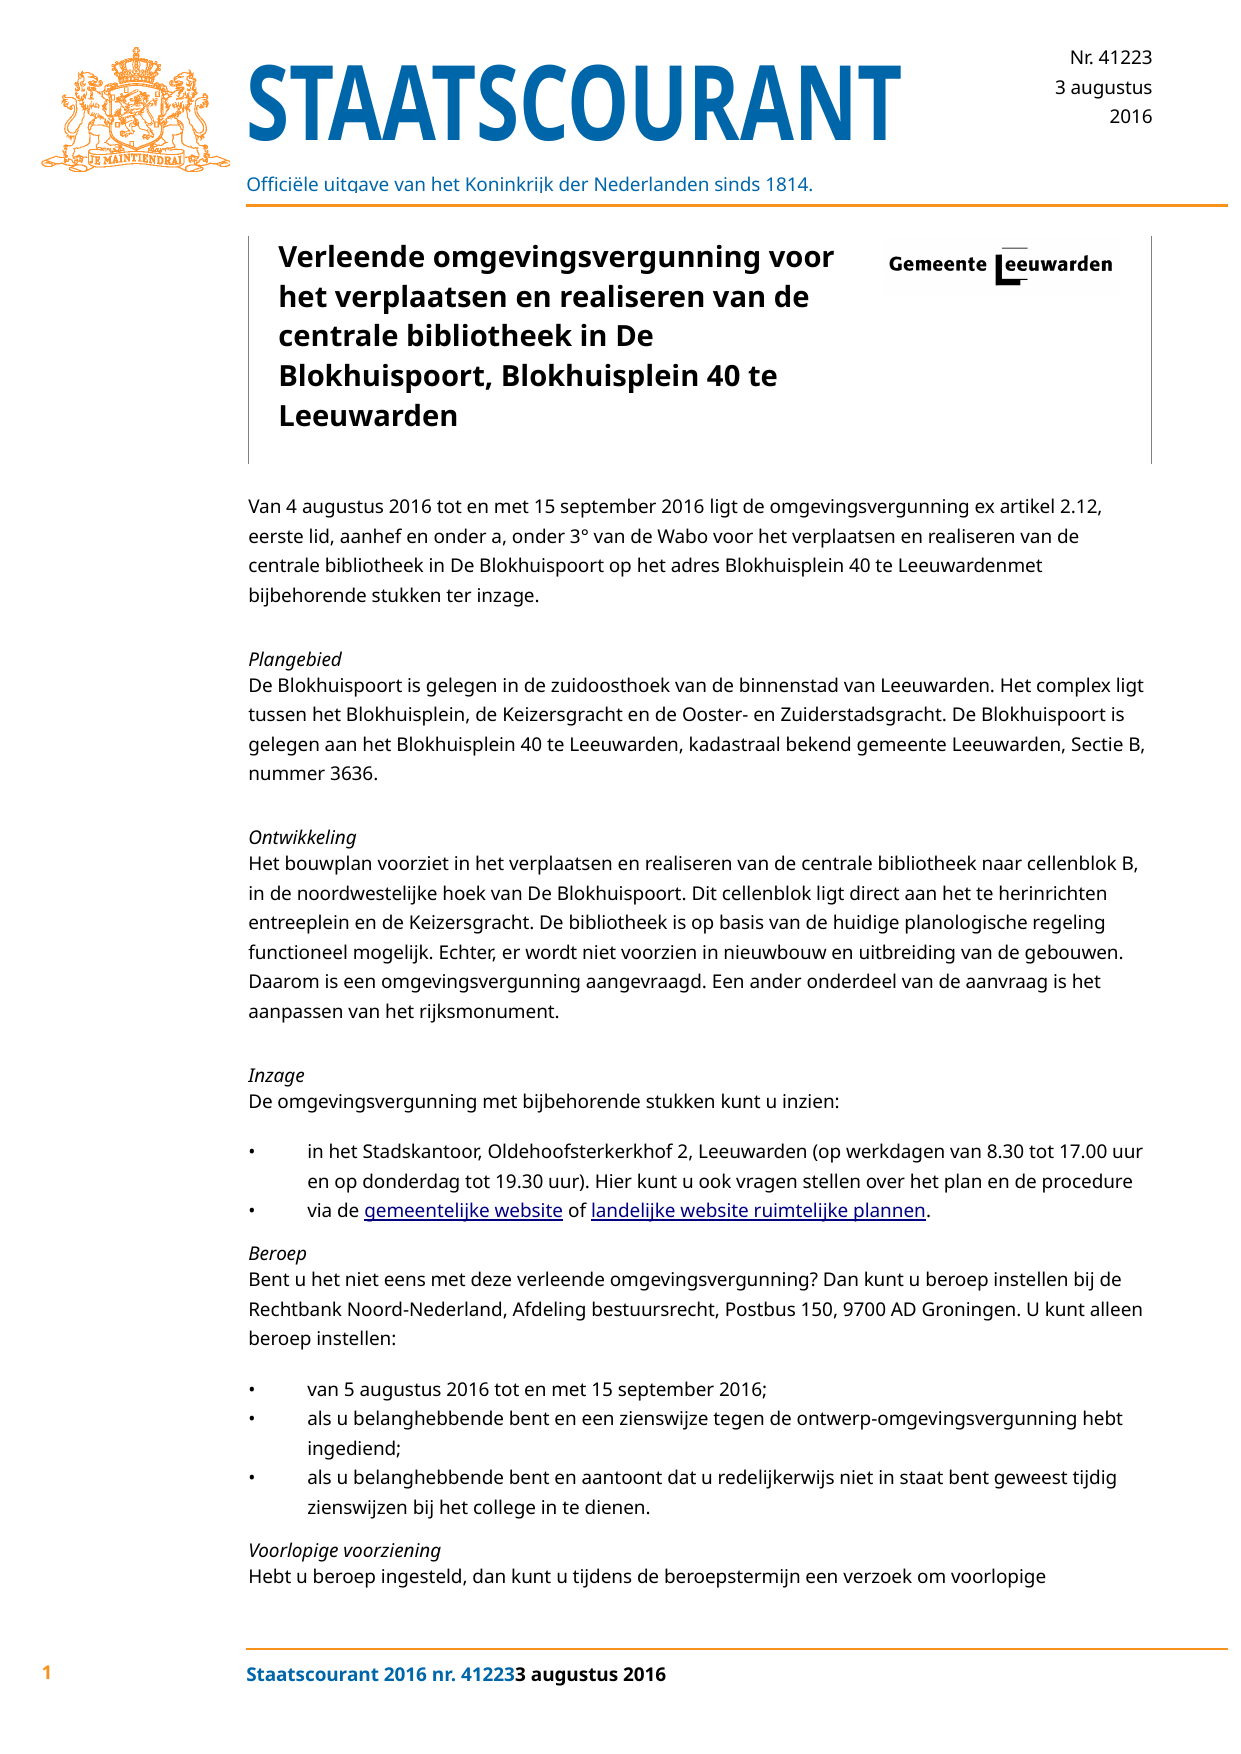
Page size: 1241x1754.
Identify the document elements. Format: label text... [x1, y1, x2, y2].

list via de gemeentelijke website of landelijke website ruimtelijke plannen. [248, 1197, 1152, 1223]
picture [41, 47, 231, 172]
list in het Stadskantoor, Oldehoofsterkerkhof 2, Leeuwarden (op werkdagen van 8.30 tot 17.00 uur en op donderdag tot 19.30 uur). Hier kunt u ook vragen stellen over het plan en de procedure [248, 1138, 1152, 1193]
text Van 4 augustus 2016 tot en met 15 september 2016 ligt de omgevingsvergunning ex artikel 2.12, eerste lid, aanhef en onder a, onder 3° van de Wabo voor het verplaatsen en realiseren van de centrale bibliotheek in De Blokhuispoort op het adres Blokhuisplein 40 te Leeuwardenmet bijbehorende stukken ter inzage. [248, 493, 1152, 608]
text Beroep [248, 1241, 1152, 1266]
text De omgevingsvergunning met bijbehorende stukken kunt u inzien: [248, 1088, 1152, 1113]
list als u belanghebbende bent en een zienswijze tegen de ontwerp-omgevingsvergunning hebt ingediend; [248, 1405, 1152, 1461]
text Ontwikkeling [248, 824, 1152, 850]
table_header [850, 236, 1151, 464]
text De Blokhuispoort is gelegen in de zuidoosthoek van de binnenstad van Leeuwarden. Het complex ligt tussen het Blokhuisplein, de Keizersgracht en de Ooster- en Zuiderstadsgracht. De Blokhuispoort is gelegen aan het Blokhuisplein 40 te Leeuwarden, kadastraal bekend gemeente Leeuwarden, Sectie B, nummer 3636. [248, 672, 1152, 786]
text Hebt u beroep ingesteld, dan kunt u tijdens de beroepstermijn een verzoek om voorlopige [248, 1563, 1152, 1589]
text Voorlopige voorziening [248, 1537, 1152, 1563]
text Inzage [248, 1062, 1152, 1088]
text Het bouwplan voorziet in het verplaatsen en realiseren van de centrale bibliotheek naar cellenblok B, in de noordwestelijke hoek van De Blokhuispoort. Dit cellenblok ligt direct aan het te herinrichten entreeplein en de Keizersgracht. De bibliotheek is op basis van de huidige planologische regeling functioneel mogelijk. Echter, er wordt niet voorzien in nieuwbouw en uitbreiding van de gebouwen. Daarom is een omgevingsvergunning aangevraagd. Een ander onderdeel van de aanvraag is het aanpassen van het rijksmonument. [248, 850, 1152, 1024]
table_header Verleende omgevingsvergunning voor het verplaatsen en realiseren van de centrale bibliotheek in De Blokhuispoort, Blokhuisplein 40 te Leeuwarden [249, 236, 850, 464]
list van 5 augustus 2016 tot en met 15 september 2016; [248, 1376, 1152, 1402]
text Bent u het niet eens met deze verleende omgevingsvergunning? Dan kunt u beroep instellen bij de Rechtbank Noord-Nederland, Afdeling bestuursrecht, Postbus 150, 9700 AD Groningen. U kunt alleen beroep instellen: [248, 1266, 1152, 1351]
picture [882, 236, 1119, 297]
text Plangebied [248, 646, 1152, 672]
list als u belanghebbende bent en aantoont dat u redelijkerwijs niet in staat bent geweest tijdig zienswijzen bij het college in te dienen. [248, 1464, 1152, 1520]
